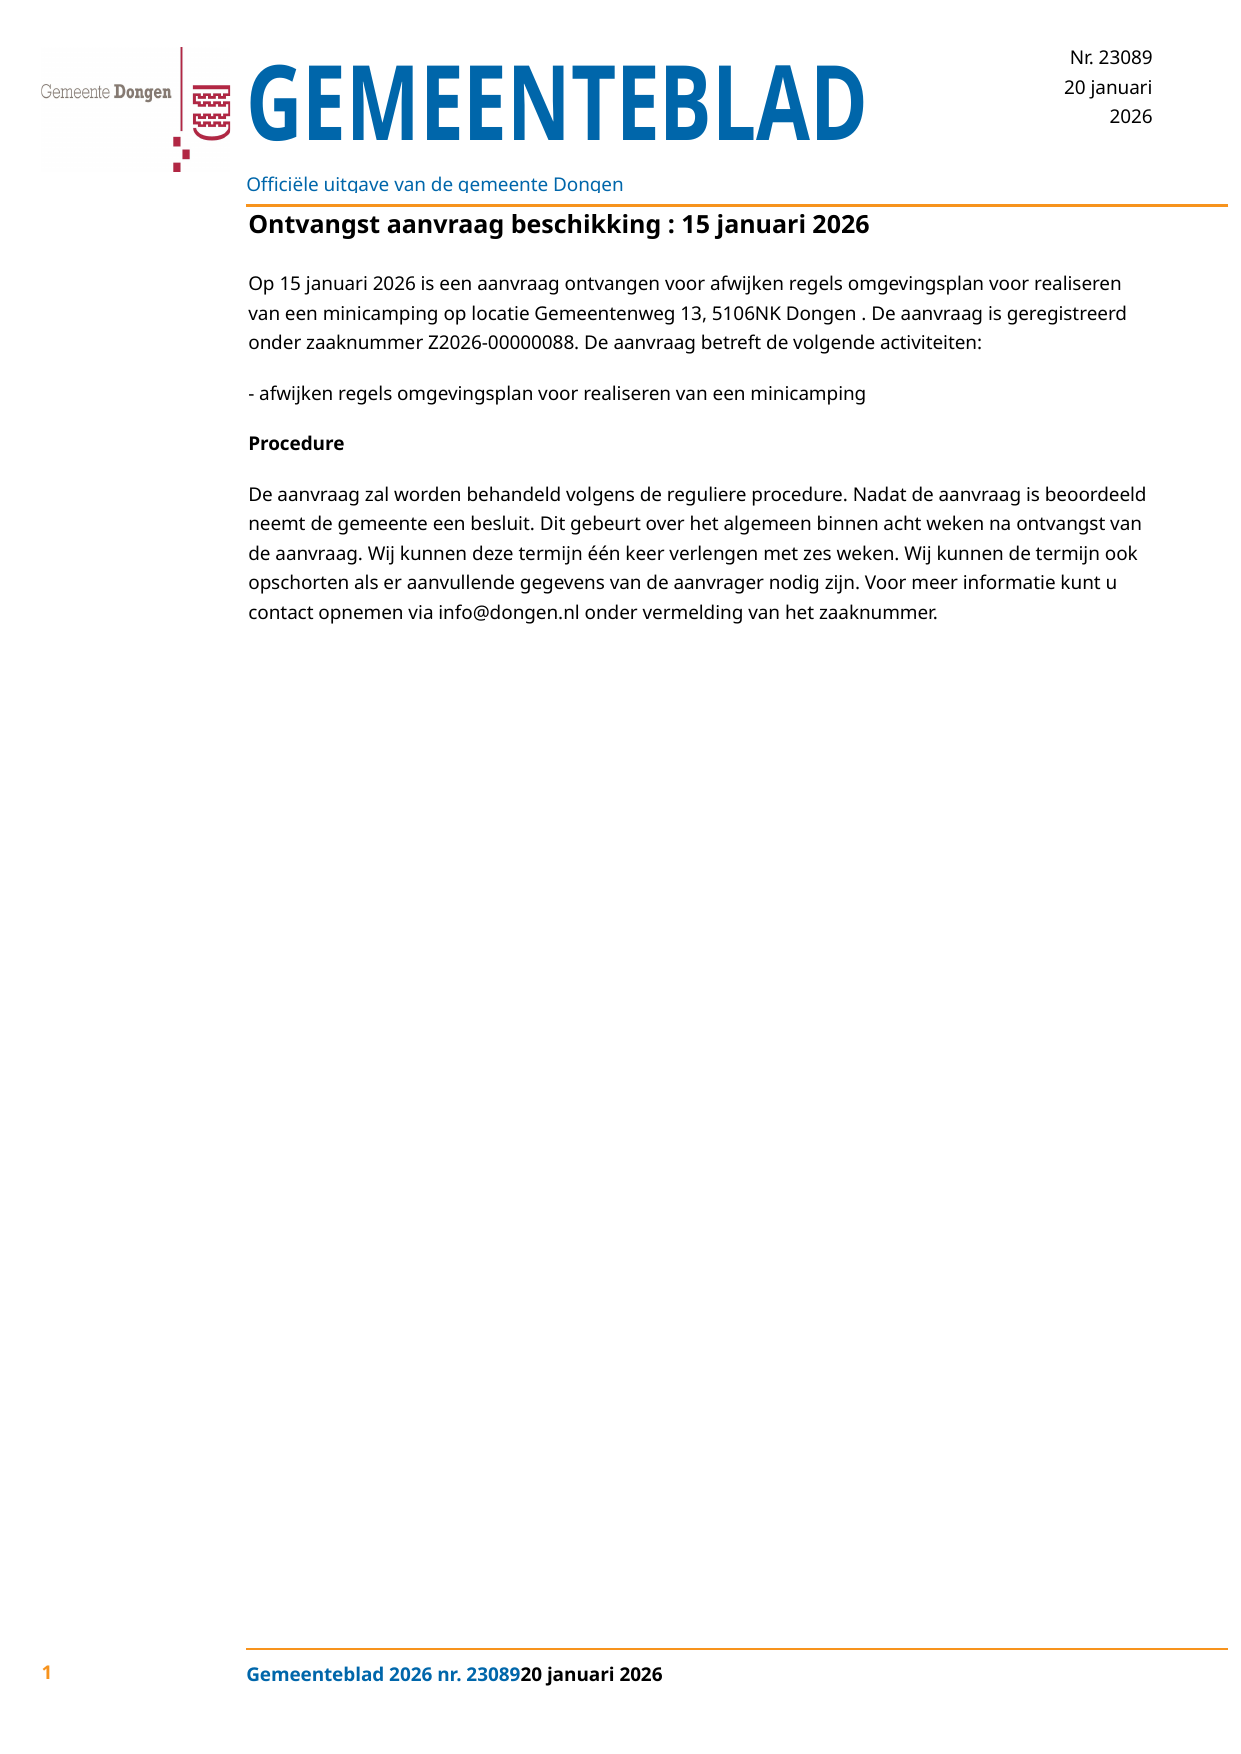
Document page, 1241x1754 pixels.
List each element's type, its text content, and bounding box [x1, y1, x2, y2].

picture [41, 47, 231, 172]
text Procedure [248, 430, 1152, 456]
text Op 15 januari 2026 is een aanvraag ontvangen voor afwijken regels omgevingsplan voor realiseren van een minicamping op locatie Gemeentenweg 13, 5106NK Dongen . De aanvraag is geregistreerd onder zaaknummer Z2026-00000088. De aanvraag betreft de volgende activiteiten: [248, 270, 1152, 355]
text - afwijken regels omgevingsplan voor realiseren van een minicamping [248, 380, 1152, 406]
text Ontvangst aanvraag beschikking : 15 januari 2026 [248, 207, 1152, 241]
text De aanvraag zal worden behandeld volgens de reguliere procedure. Nadat de aanvraag is beoordeeld neemt de gemeente een besluit. Dit gebeurt over het algemeen binnen acht weken na ontvangst van de aanvraag. Wij kunnen deze termijn één keer verlengen met zes weken. Wij kunnen de termijn ook opschorten als er aanvullende gegevens van de aanvrager nodig zijn. Voor meer informatie kunt u contact opnemen via info@dongen.nl onder vermelding van het zaaknummer. [248, 481, 1152, 625]
